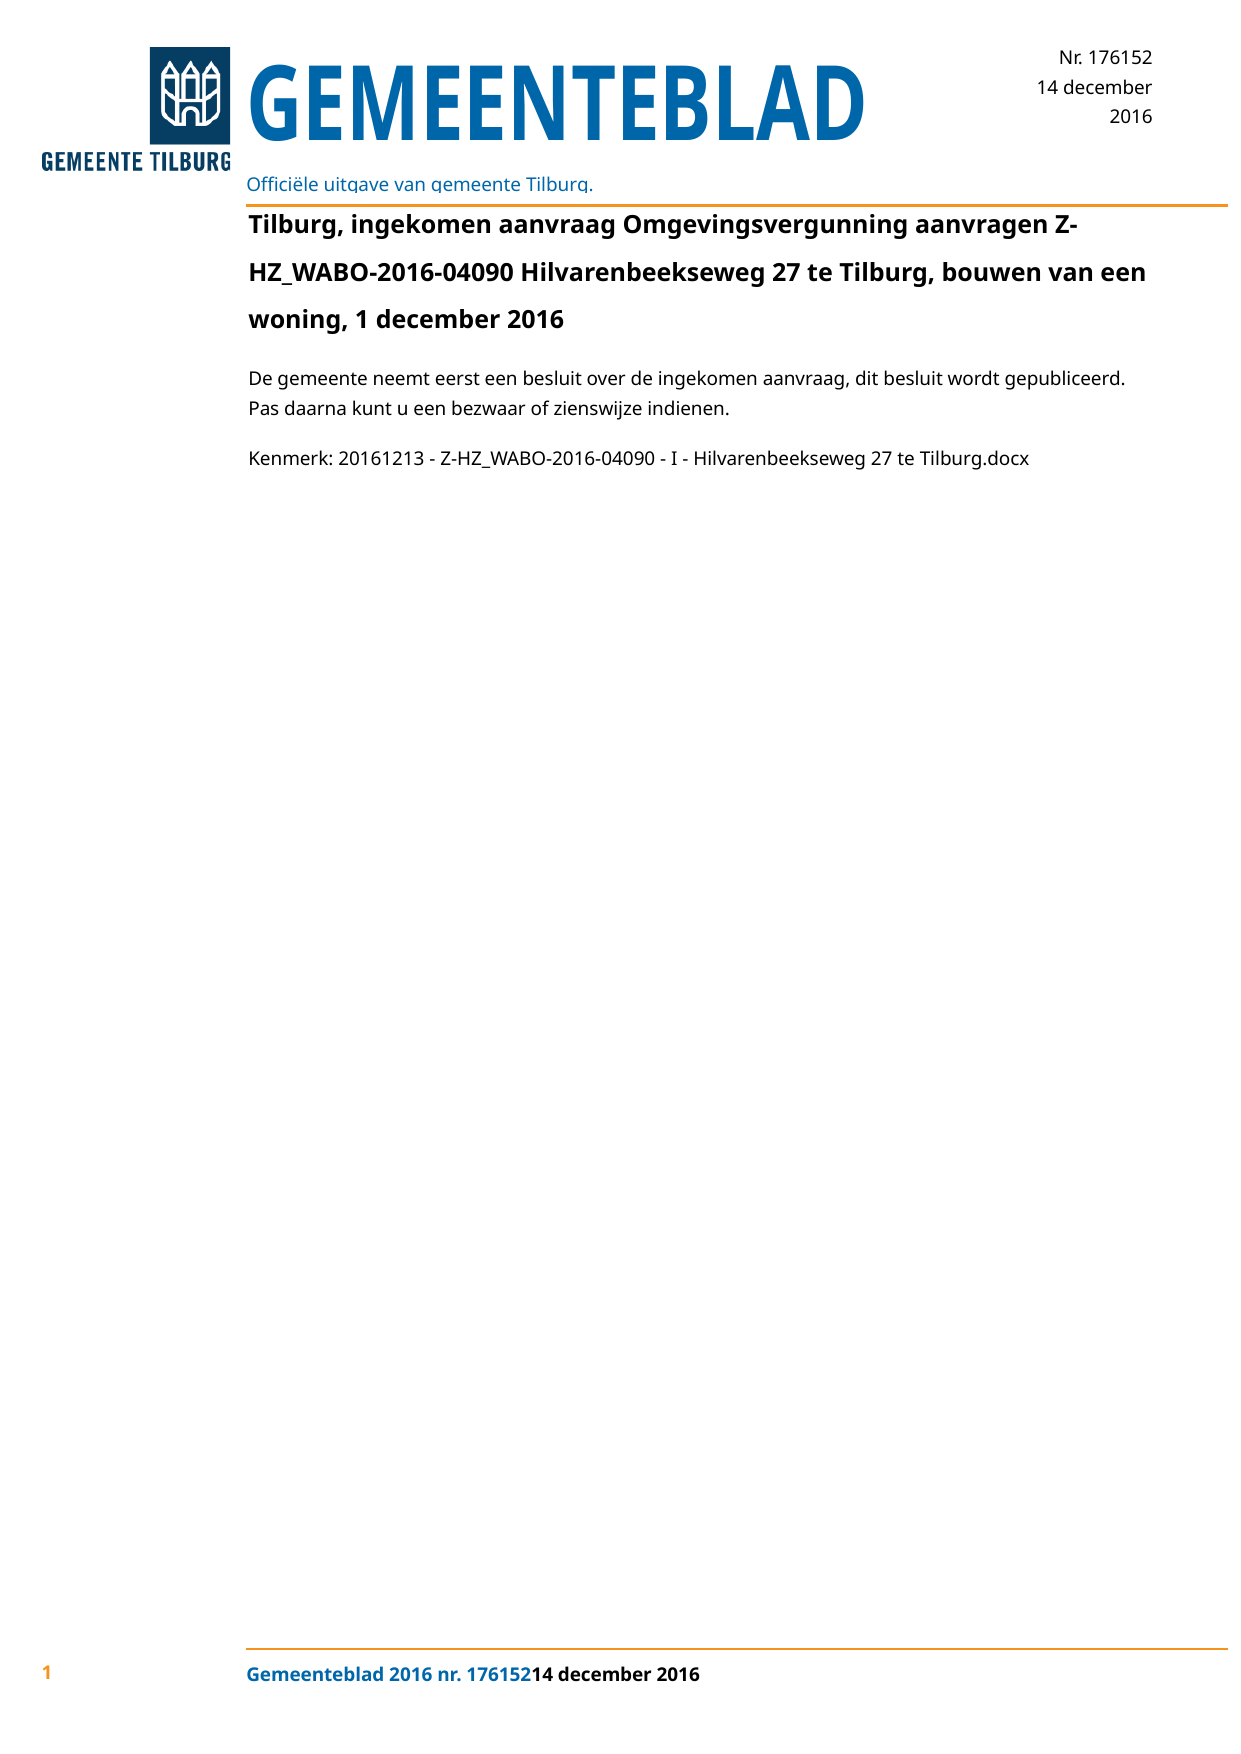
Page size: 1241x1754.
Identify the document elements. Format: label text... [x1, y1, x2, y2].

picture [41, 47, 231, 172]
text Kenmerk: 20161213 - Z-HZ_WABO-2016-04090 - I - Hilvarenbeekseweg 27 te Tilburg.docx [248, 446, 1152, 471]
text De gemeente neemt eerst een besluit over de ingekomen aanvraag, dit besluit wordt gepubliceerd. Pas daarna kunt u een bezwaar of zienswijze indienen. [248, 366, 1152, 421]
text Tilburg, ingekomen aanvraag Omgevingsvergunning aanvragen Z-HZ_WABO-2016-04090 Hilvarenbeekseweg 27 te Tilburg, bouwen van een woning, 1 december 2016 [248, 207, 1152, 336]
